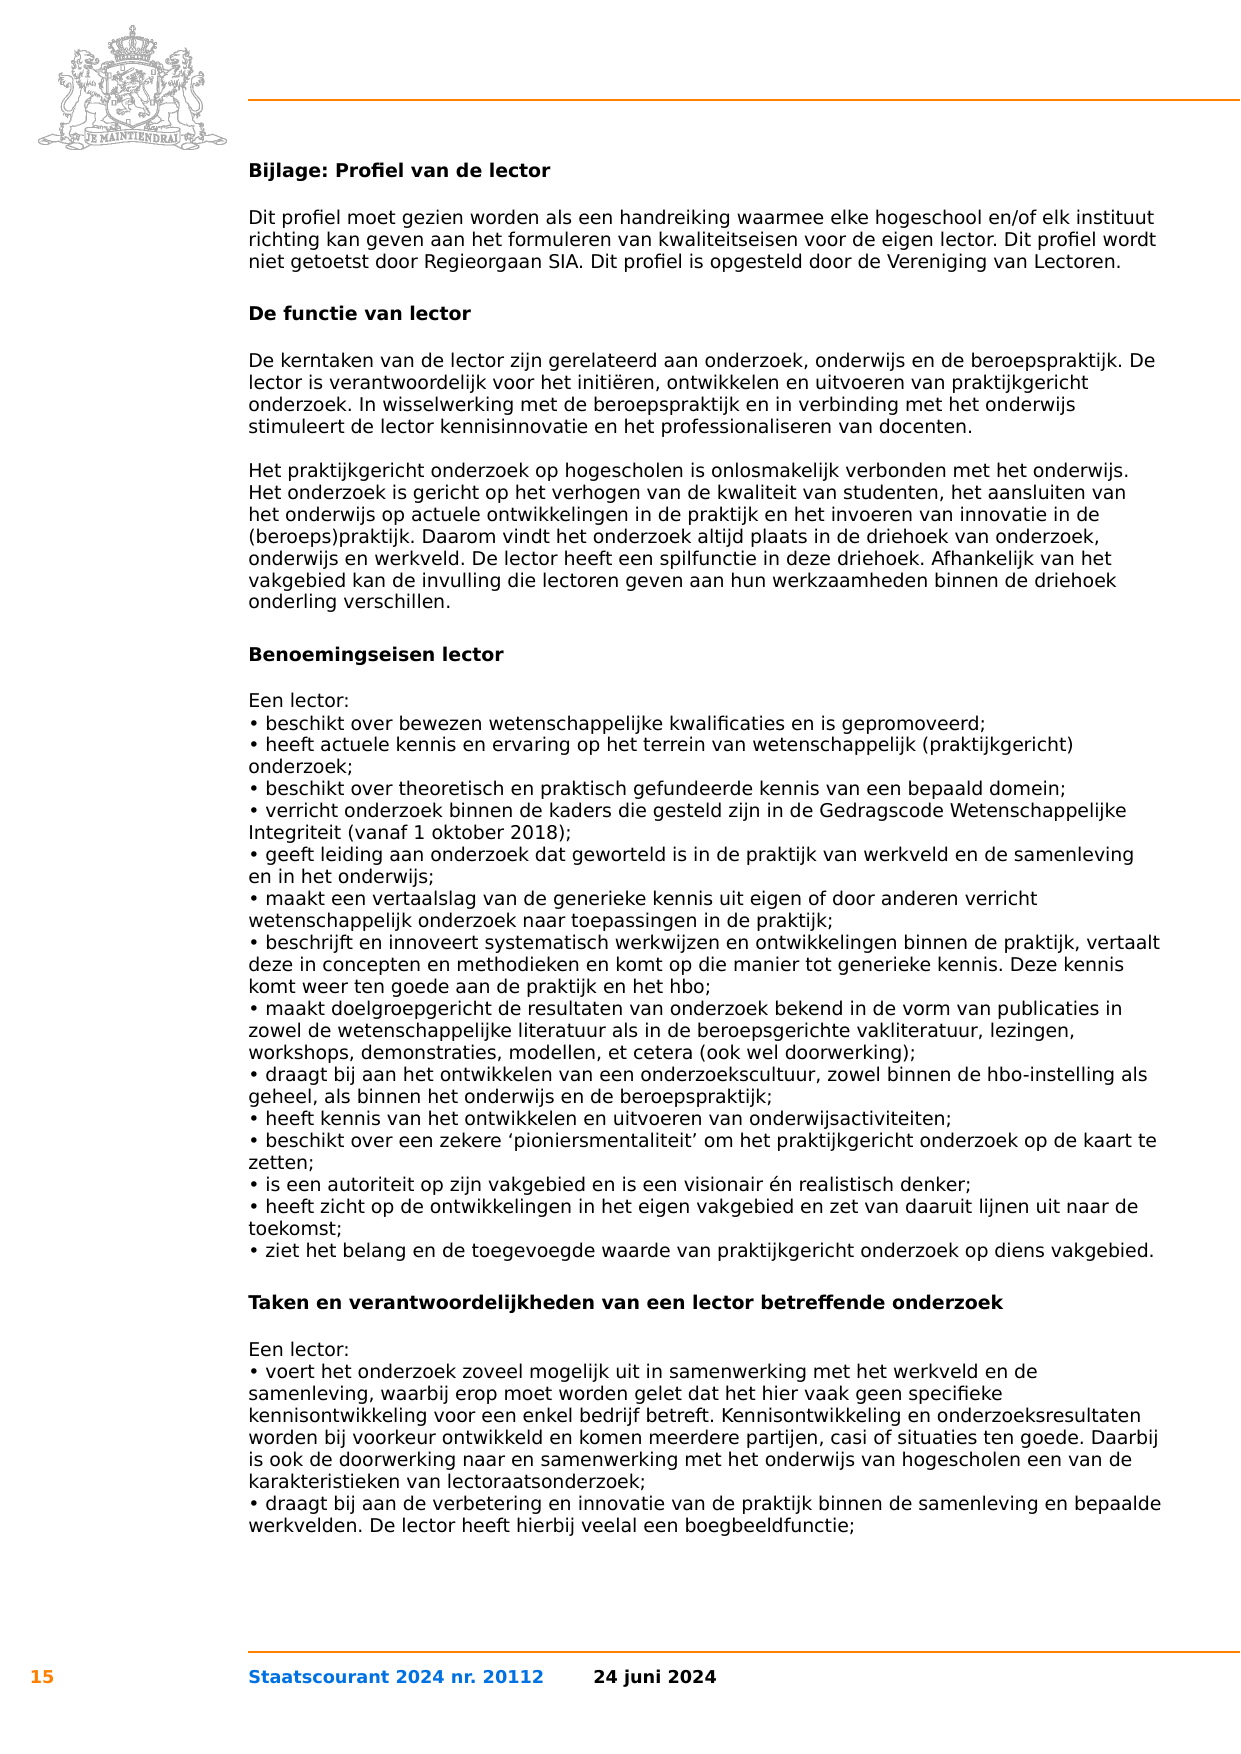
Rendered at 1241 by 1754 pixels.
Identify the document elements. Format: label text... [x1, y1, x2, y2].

text Een lector: [248, 690, 1163, 712]
text • heeft actuele kennis en ervaring op het terrein van wetenschappelijk (praktijkgericht) onderzoek; [248, 734, 1163, 778]
text • maakt een vertaalslag van de generieke kennis uit eigen of door anderen verricht wetenschappelijk onderzoek naar toepassingen in de praktijk; [248, 888, 1163, 932]
text Het praktijkgericht onderzoek op hogescholen is onlosmakelijk verbonden met het onderwijs. Het onderzoek is gericht op het verhogen van de kwaliteit van studenten, het aansluiten van het onderwijs op actuele ontwikkelingen in de praktijk en het invoeren van innovatie in de (beroeps)praktijk. Daarom vindt het onderzoek altijd plaats in de driehoek van onderzoek, onderwijs en werkveld. De lector heeft een spilfunctie in deze driehoek. Afhankelijk van het vakgebied kan de invulling die lectoren geven aan hun werkzaamheden binnen de driehoek onderling verschillen. [248, 459, 1163, 613]
text • geeft leiding aan onderzoek dat geworteld is in de praktijk van werkveld en de samenleving en in het onderwijs; [248, 844, 1163, 888]
text • beschikt over theoretisch en praktisch gefundeerde kennis van een bepaald domein; [248, 778, 1163, 800]
text De kerntaken van de lector zijn gerelateerd aan onderzoek, onderwijs en de beroepspraktijk. De lector is verantwoordelijk voor het initiëren, ontwikkelen en uitvoeren van praktijkgericht onderzoek. In wisselwerking met de beroepspraktijk en in verbinding met het onderwijs stimuleert de lector kennisinnovatie en het professionaliseren van docenten. [248, 350, 1163, 438]
subtitle Taken en verantwoordelijkheden van een lector betreffende onderzoek [248, 1292, 1163, 1314]
subtitle De functie van lector [248, 303, 1163, 325]
text • voert het onderzoek zoveel mogelijk uit in samenwerking met het werkveld en de samenleving, waarbij erop moet worden gelet dat het hier vaak geen specifieke kennisontwikkeling voor een enkel bedrijf betreft. Kennisontwikkeling en onderzoeksresultaten worden bij voorkeur ontwikkeld en komen meerdere partijen, casi of situaties ten goede. Daarbij is ook de doorwerking naar en samenwerking met het onderwijs van hogescholen een van de karakteristieken van lectoraatsonderzoek; [248, 1361, 1163, 1493]
text • beschikt over een zekere ‘pioniersmentaliteit’ om het praktijkgericht onderzoek op de kaart te zetten; [248, 1130, 1163, 1174]
text Dit profiel moet gezien worden als een handreiking waarmee elke hogeschool en/of elk instituut richting kan geven aan het formuleren van kwaliteitseisen voor de eigen lector. Dit profiel wordt niet getoetst door Regieorgaan SIA. Dit profiel is opgesteld door de Vereniging van Lectoren. [248, 207, 1163, 273]
text • draagt bij aan de verbetering en innovatie van de praktijk binnen de samenleving en bepaalde werkvelden. De lector heeft hierbij veelal een boegbeeldfunctie; [248, 1493, 1163, 1537]
subtitle Bijlage: Profiel van de lector [248, 160, 1163, 182]
text • is een autoriteit op zijn vakgebied en is een visionair én realistisch denker; [248, 1174, 1163, 1196]
text • beschikt over bewezen wetenschappelijke kwalificaties en is gepromoveerd; [248, 712, 1163, 734]
text • beschrijft en innoveert systematisch werkwijzen en ontwikkelingen binnen de praktijk, vertaalt deze in concepten en methodieken en komt op die manier tot generieke kennis. Deze kennis komt weer ten goede aan de praktijk en het hbo; [248, 932, 1163, 998]
text • verricht onderzoek binnen de kaders die gesteld zijn in de Gedragscode Wetenschappelijke Integriteit (vanaf 1 oktober 2018); [248, 800, 1163, 844]
subtitle Benoemingseisen lector [248, 643, 1163, 665]
text Een lector: [248, 1339, 1163, 1361]
text • heeft kennis van het ontwikkelen en uitvoeren van onderwijsactiviteiten; [248, 1108, 1163, 1130]
text • maakt doelgroepgericht de resultaten van onderzoek bekend in de vorm van publicaties in zowel de wetenschappelijke literatuur als in de beroepsgerichte vakliteratuur, lezingen, workshops, demonstraties, modellen, et cetera (ook wel doorwerking); [248, 998, 1163, 1064]
text • ziet het belang en de toegevoegde waarde van praktijkgericht onderzoek op diens vakgebied. [248, 1240, 1163, 1262]
text • heeft zicht op de ontwikkelingen in het eigen vakgebied en zet van daaruit lijnen uit naar de toekomst; [248, 1196, 1163, 1240]
picture [38, 25, 227, 150]
text • draagt bij aan het ontwikkelen van een onderzoekscultuur, zowel binnen de hbo-instelling als geheel, als binnen het onderwijs en de beroepspraktijk; [248, 1064, 1163, 1108]
